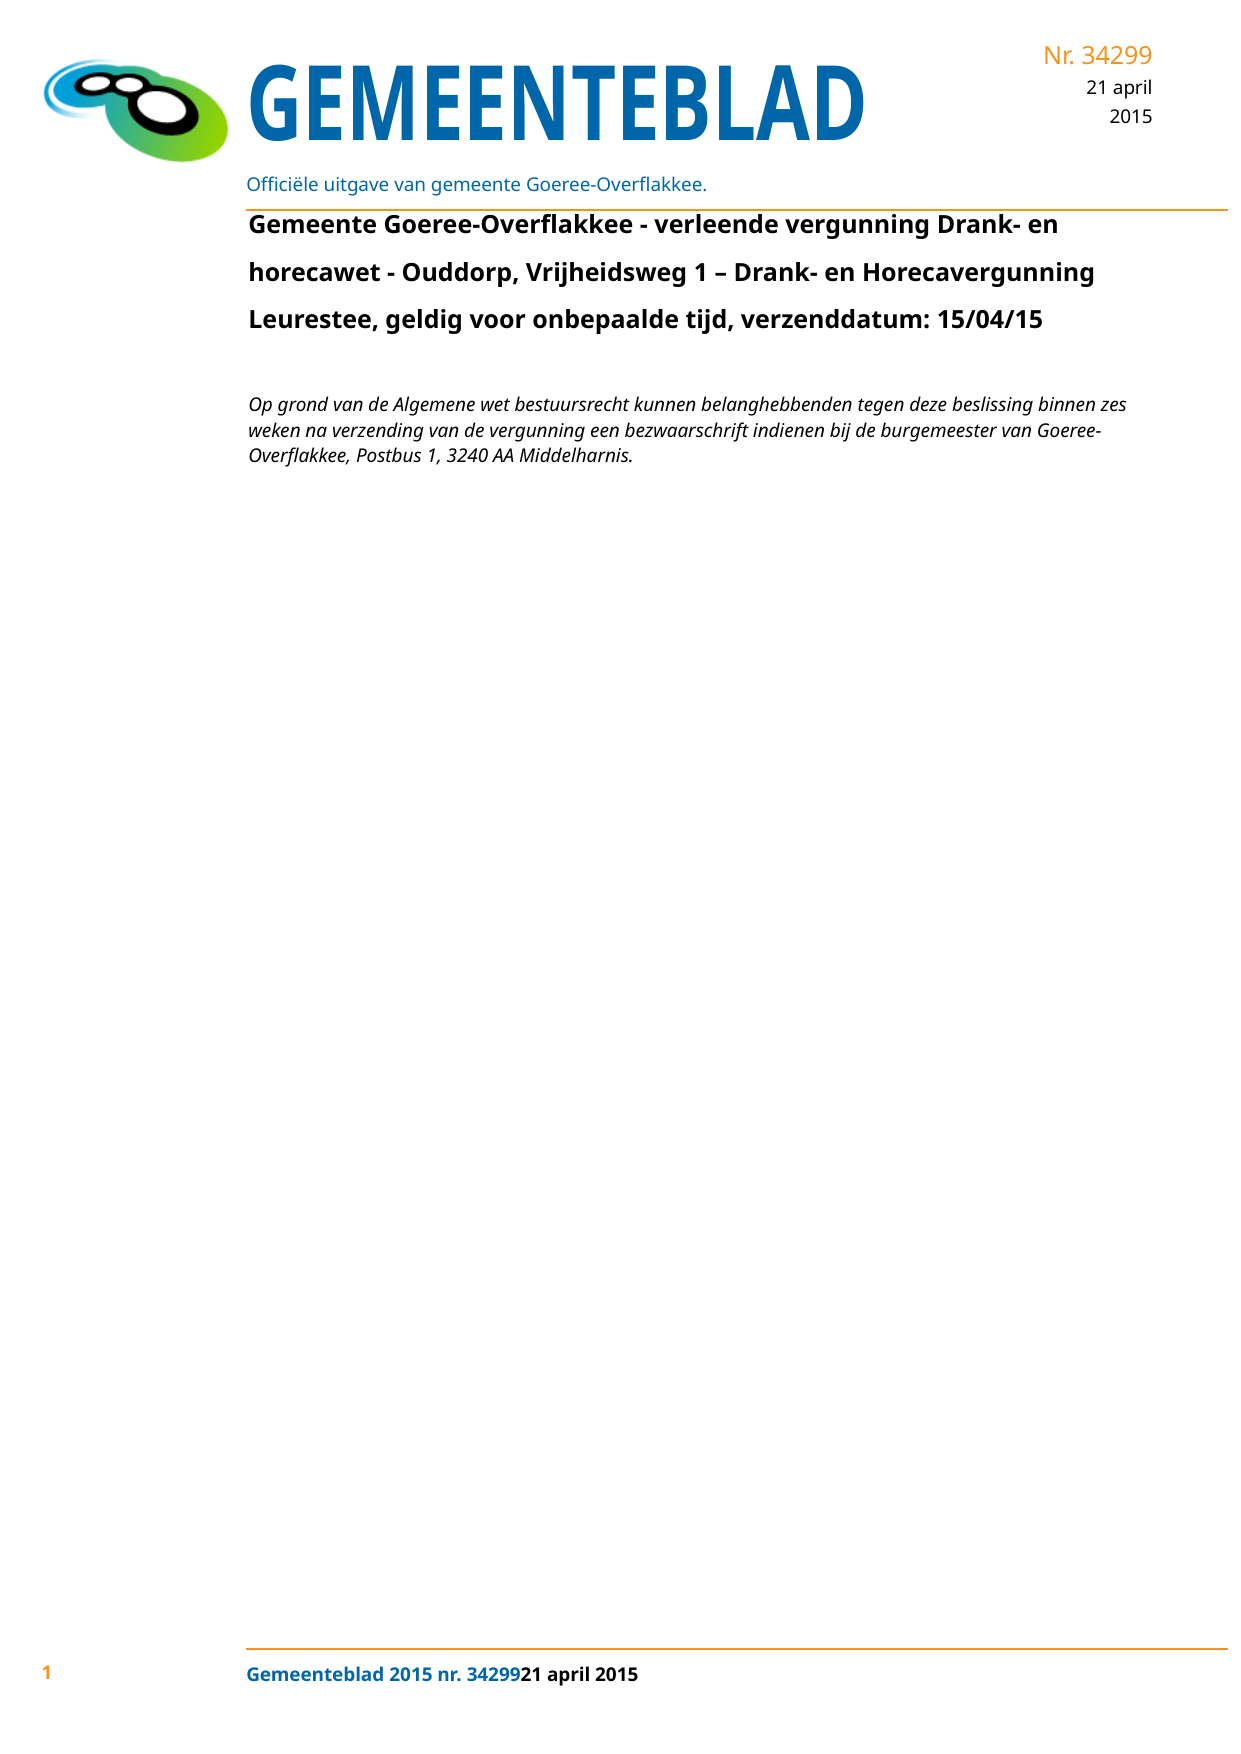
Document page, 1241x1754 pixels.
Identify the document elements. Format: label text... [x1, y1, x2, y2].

text Op grond van de Algemene wet bestuursrecht kunnen belanghebbenden tegen deze beslissing binnen zes weken na verzending van de vergunning een bezwaarschrift indienen bij de burgemeester van Goeree-Overflakkee, Postbus 1, 3240 AA Middelharnis. [248, 391, 1152, 468]
text Gemeente Goeree-Overflakkee - verleende vergunning Drank- en horecawet - Ouddorp, Vrijheidsweg 1 – Drank- en Horecavergunning Leurestee, geldig voor onbepaalde tijd, verzenddatum: 15/04/15 [248, 211, 1152, 336]
picture [41, 47, 231, 172]
